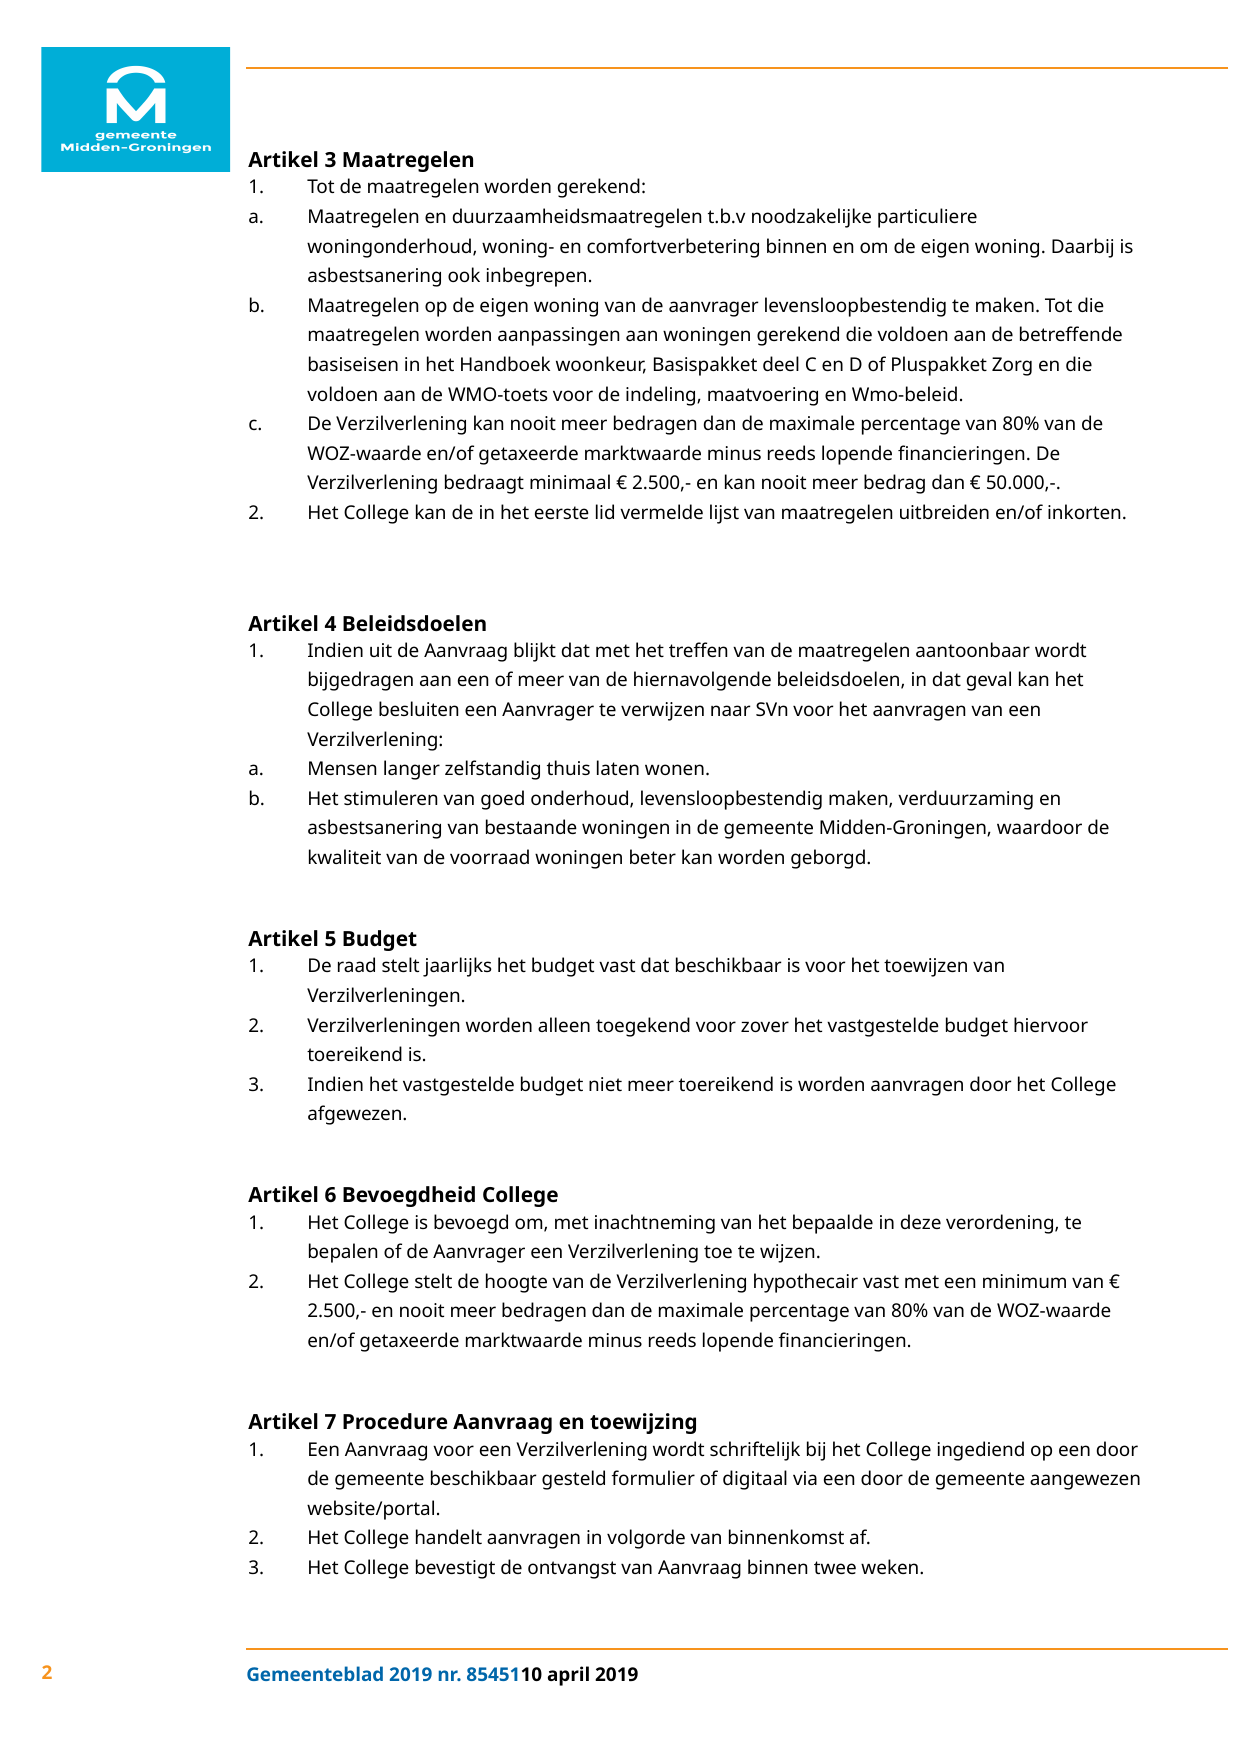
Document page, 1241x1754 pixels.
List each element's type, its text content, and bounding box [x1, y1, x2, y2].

list Indien uit de Aanvraag blijkt dat met het treffen van de maatregelen aantoonbaar wordt bijgedragen aan een of meer van de hiernavolgende beleidsdoelen, in dat geval kan het College besluiten een Aanvrager te verwijzen naar SVn voor het aanvragen van een Verzilverlening: [248, 637, 1152, 752]
list Maatregelen op de eigen woning van de aanvrager levensloopbestendig te maken. Tot die maatregelen worden aanpassingen aan woningen gerekend die voldoen aan de betreffende basiseisen in het Handboek woonkeur, Basispakket deel C en D of Pluspakket Zorg en die voldoen aan de WMO-toets voor de indeling, maatvoering en Wmo-beleid. [248, 292, 1152, 406]
text Artikel 7 Procedure Aanvraag en toewijzing [248, 1407, 1152, 1436]
text Artikel 6 Bevoegdheid College [248, 1181, 1152, 1209]
list Mensen langer zelfstandig thuis laten wonen. [248, 755, 1152, 781]
list De raad stelt jaarlijks het budget vast dat beschikbaar is voor het toewijzen van Verzilverleningen. [248, 953, 1152, 1008]
text Artikel 5 Budget [248, 924, 1152, 953]
list Het stimuleren van goed onderhoud, levensloopbestendig maken, verduurzaming en asbestsanering van bestaande woningen in de gemeente Midden-Groningen, waardoor de kwaliteit van de voorraad woningen beter kan worden geborgd. [248, 785, 1152, 870]
text Artikel 4 Beleidsdoelen [248, 609, 1152, 637]
list Tot de maatregelen worden gerekend: [248, 174, 1152, 199]
picture [108, 66, 164, 82]
picture [184, 146, 190, 153]
list Het College bevestigt de ontvangst van Aanvraag binnen twee weken. [248, 1554, 1152, 1580]
list Maatregelen en duurzaamheidsmaatregelen t.b.v noodzakelijke particuliere woningonderhoud, woning- en comfortverbetering binnen en om de eigen woning. Daarbij is asbestsanering ook inbegrepen. [248, 203, 1152, 288]
list Het College stelt de hoogte van de Verzilverlening hypothecair vast met een minimum van € 2.500,- en nooit meer bedragen dan de maximale percentage van 80% van de WOZ-waarde en/of getaxeerde marktwaarde minus reeds lopende financieringen. [248, 1268, 1152, 1353]
picture [107, 89, 165, 122]
list Het College kan de in het eerste lid vermelde lijst van maatregelen uitbreiden en/of inkorten. [248, 499, 1152, 525]
list Een Aanvraag voor een Verzilverlening wordt schriftelijk bij het College ingediend op een door de gemeente beschikbaar gesteld formulier of digitaal via een door de gemeente aangewezen website/portal. [248, 1436, 1152, 1521]
list Het College handelt aanvragen in volgorde van binnenkomst af. [248, 1524, 1152, 1550]
list Indien het vastgestelde budget niet meer toereikend is worden aanvragen door het College afgewezen. [248, 1071, 1152, 1126]
list Het College is bevoegd om, met inachtneming van het bepaalde in deze verordening, te bepalen of de Aanvrager een Verzilverlening toe te wijzen. [248, 1209, 1152, 1264]
list De Verzilverlening kan nooit meer bedragen dan de maximale percentage van 80% van de WOZ-waarde en/of getaxeerde marktwaarde minus reeds lopende financieringen. De Verzilverlening bedraagt minimaal € 2.500,- en kan nooit meer bedrag dan € 50.000,-. [248, 410, 1152, 495]
list Verzilverleningen worden alleen toegekend voor zover het vastgestelde budget hiervoor toereikend is. [248, 1012, 1152, 1067]
text Artikel 3 Maatregelen [248, 145, 1152, 174]
